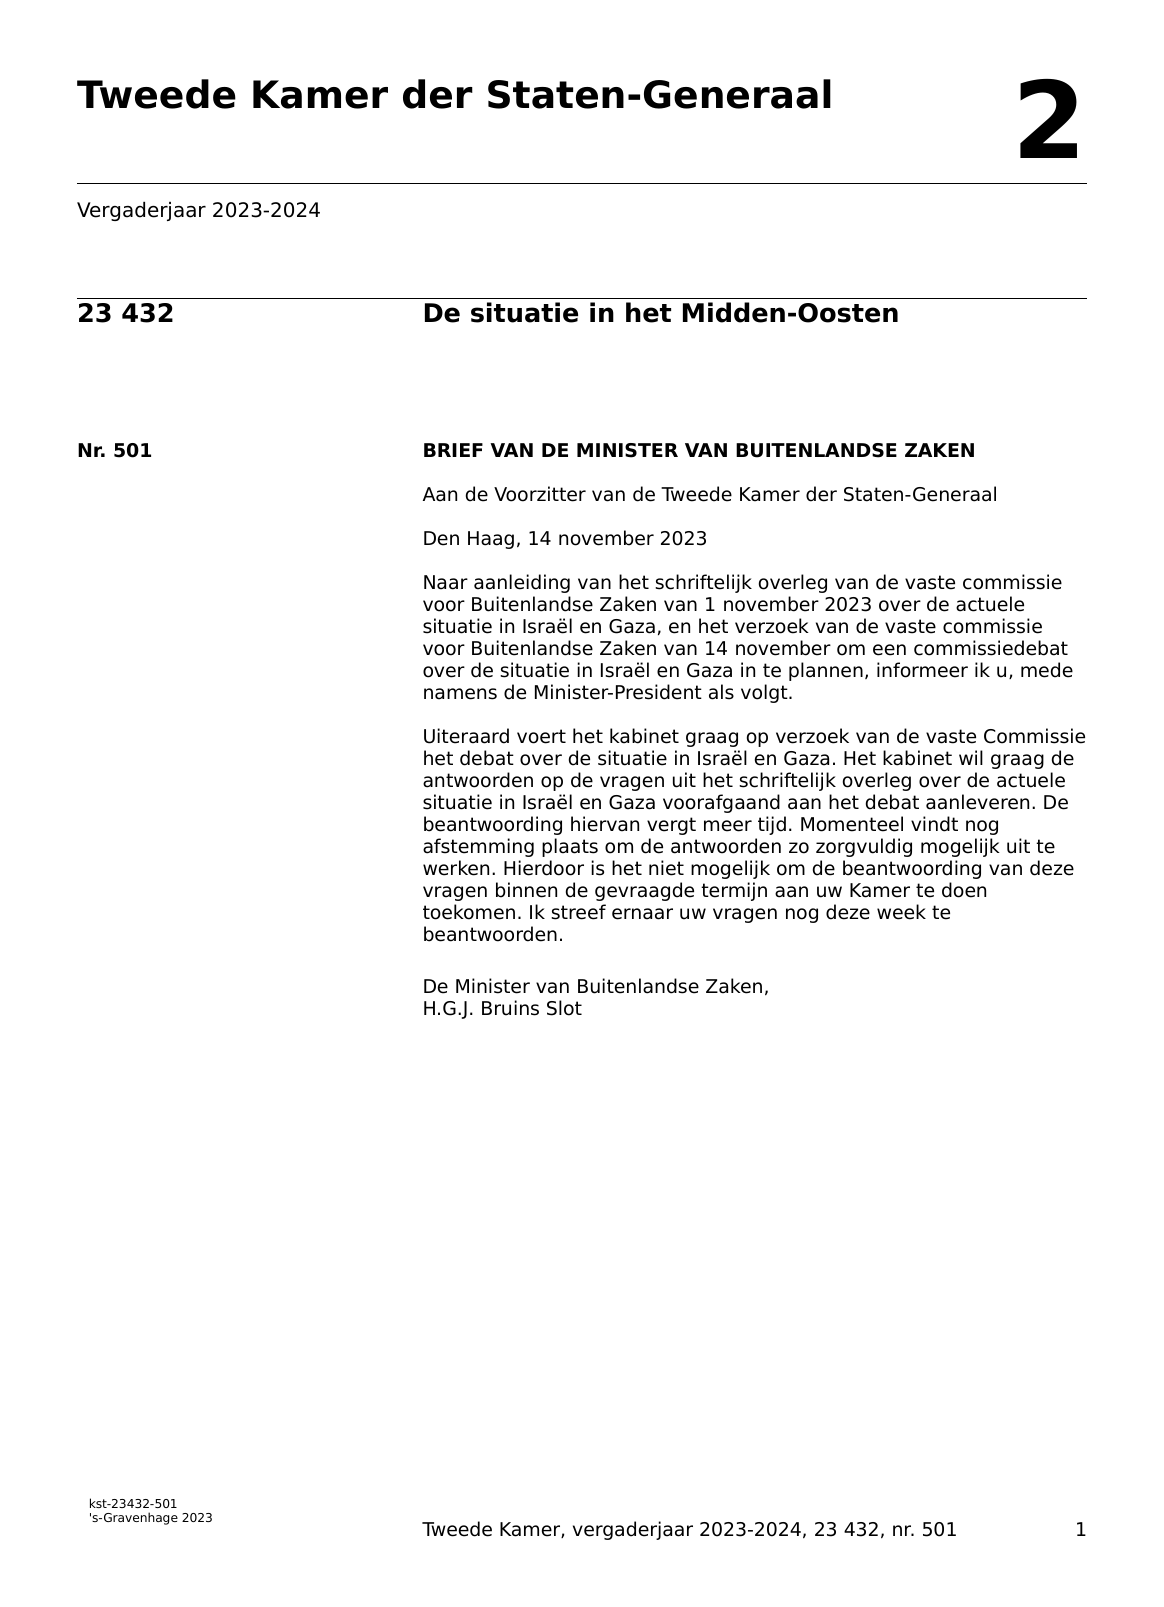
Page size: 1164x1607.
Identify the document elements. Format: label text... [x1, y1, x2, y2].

text De Minister van Buitenlandse Zaken, H.G.J. Bruins Slot [422, 976, 1087, 1020]
text kst-23432-501 [88, 1497, 323, 1511]
subtitle Nr. 501 BRIEF VAN DE MINISTER VAN BUITENLANDSE ZAKEN [77, 440, 1087, 462]
text Den Haag, 14 november 2023 [422, 528, 1087, 550]
text Naar aanleiding van het schriftelijk overleg van de vaste commissie voor Buitenlandse Zaken van 1 november 2023 over de actuele situatie in Israël en Gaza, en het verzoek van de vaste commissie voor Buitenlandse Zaken van 14 november om een commissiedebat over de situatie in Israël en Gaza in te plannen, informeer ik u, mede namens de Minister-President als volgt. [422, 572, 1087, 704]
table_header Tweede Kamer der Staten-Generaal [77, 59, 886, 183]
table_header 2 [886, 59, 1087, 183]
text 's-Gravenhage 2023 [88, 1511, 323, 1525]
text Aan de Voorzitter van de Tweede Kamer der Staten-Generaal [422, 484, 1087, 506]
text Uiteraard voert het kabinet graag op verzoek van de vaste Commissie het debat over de situatie in Israël en Gaza. Het kabinet wil graag de antwoorden op de vragen uit het schriftelijk overleg over de actuele situatie in Israël en Gaza voorafgaand aan het debat aanleveren. De beantwoording hiervan vergt meer tijd. Momenteel vindt nog afstemming plaats om de antwoorden zo zorgvuldig mogelijk uit te werken. Hierdoor is het niet mogelijk om de beantwoording van deze vragen binnen de gevraagde termijn aan uw Kamer te doen toekomen. Ik streef ernaar uw vragen nog deze week te beantwoorden. [422, 726, 1087, 946]
table_cell Vergaderjaar 2023-2024 [77, 184, 1087, 298]
subtitle 23 432 De situatie in het Midden-Oosten [77, 299, 1087, 329]
